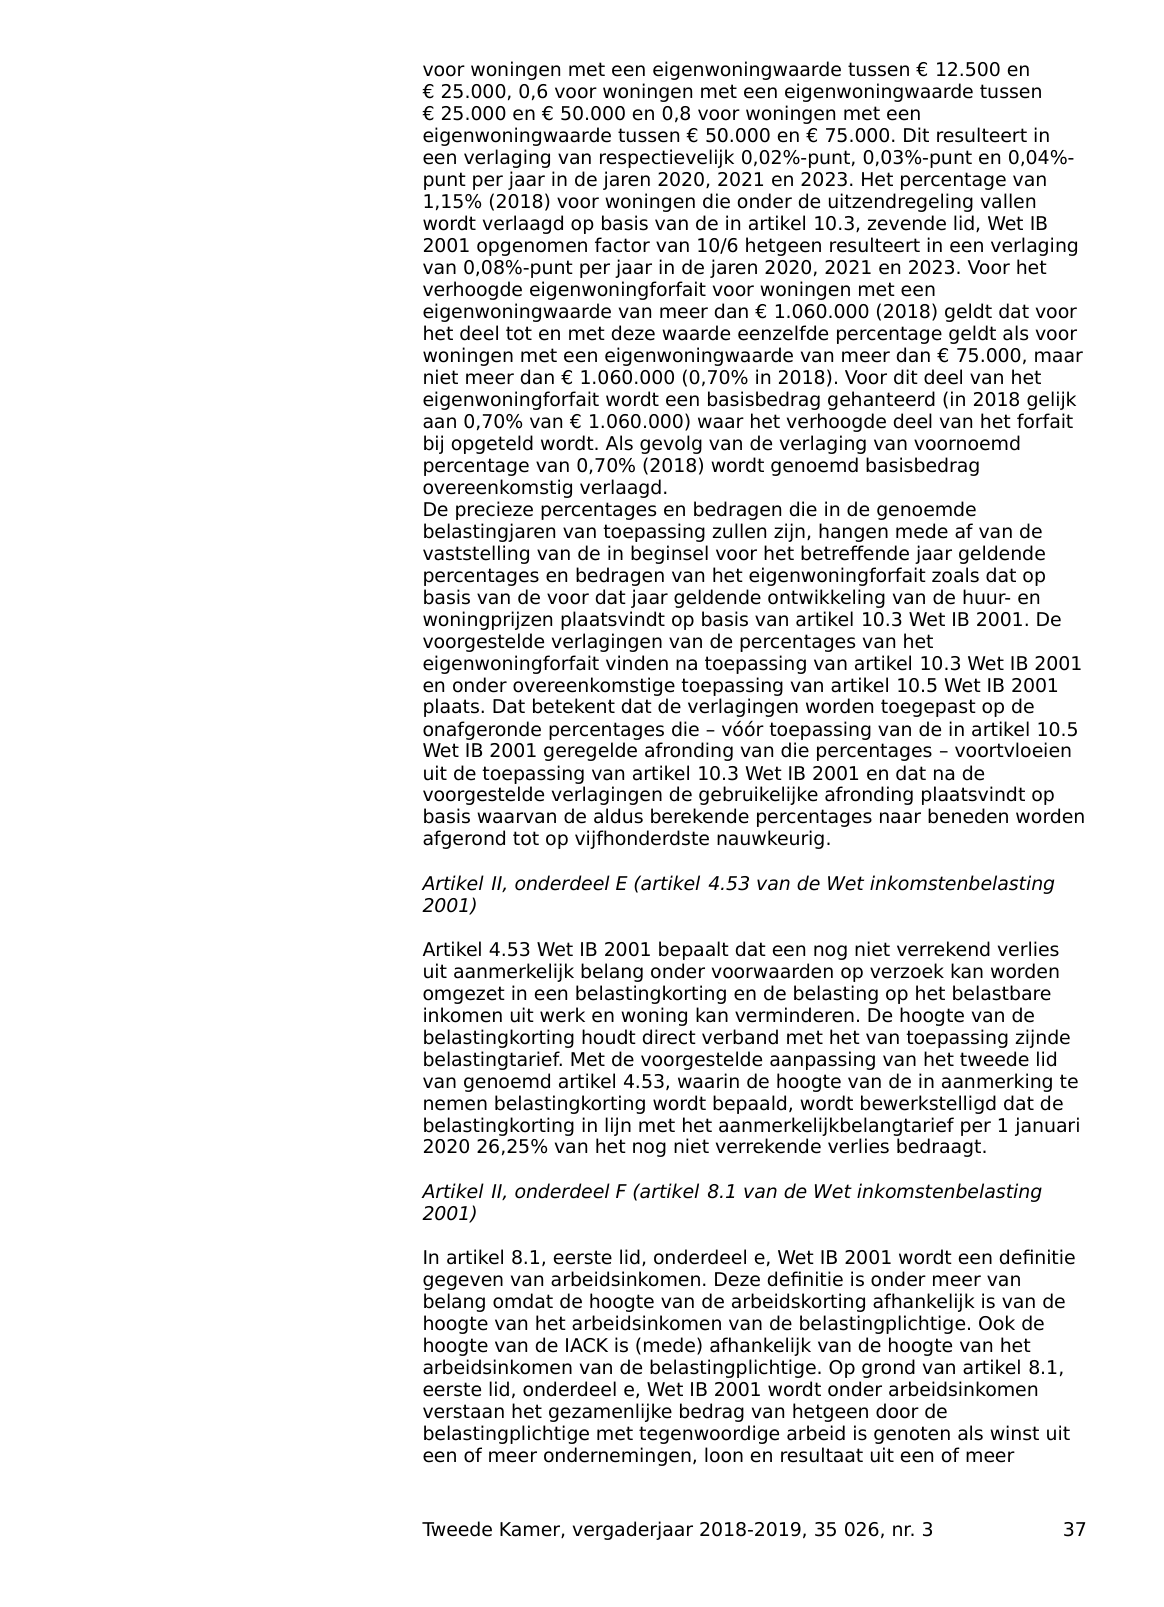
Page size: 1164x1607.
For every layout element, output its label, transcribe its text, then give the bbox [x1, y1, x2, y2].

text In artikel 8.1, eerste lid, onderdeel e, Wet IB 2001 wordt een definitie gegeven van arbeidsinkomen. Deze definitie is onder meer van belang omdat de hoogte van de arbeidskorting afhankelijk is van de hoogte van het arbeidsinkomen van de belastingplichtige. Ook de hoogte van de IACK is (mede) afhankelijk van de hoogte van het arbeidsinkomen van de belastingplichtige. Op grond van artikel 8.1, eerste lid, onderdeel e, Wet IB 2001 wordt onder arbeidsinkomen verstaan het gezamenlijke bedrag van hetgeen door de belastingplichtige met tegenwoordige arbeid is genoten als winst uit een of meer ondernemingen, loon en resultaat uit een of meer [422, 1247, 1087, 1467]
text voor woningen met een eigenwoningwaarde tussen € 12.500 en € 25.000, 0,6 voor woningen met een eigenwoningwaarde tussen € 25.000 en € 50.000 en 0,8 voor woningen met een eigenwoningwaarde tussen € 50.000 en € 75.000. Dit resulteert in een verlaging van respectievelijk 0,02%-punt, 0,03%-punt en 0,04%-punt per jaar in de jaren 2020, 2021 en 2023. Het percentage van 1,15% (2018) voor woningen die onder de uitzendregeling vallen wordt verlaagd op basis van de in artikel 10.3, zevende lid, Wet IB 2001 opgenomen factor van 10/6 hetgeen resulteert in een verlaging van 0,08%-punt per jaar in de jaren 2020, 2021 en 2023. Voor het verhoogde eigenwoningforfait voor woningen met een eigenwoningwaarde van meer dan € 1.060.000 (2018) geldt dat voor het deel tot en met deze waarde eenzelfde percentage geldt als voor woningen met een eigenwoningwaarde van meer dan € 75.000, maar niet meer dan € 1.060.000 (0,70% in 2018). Voor dit deel van het eigenwoningforfait wordt een basisbedrag gehanteerd (in 2018 gelijk aan 0,70% van € 1.060.000) waar het verhoogde deel van het forfait bij opgeteld wordt. Als gevolg van de verlaging van voornoemd percentage van 0,70% (2018) wordt genoemd basisbedrag overeenkomstig verlaagd. [422, 59, 1087, 499]
text De precieze percentages en bedragen die in de genoemde belastingjaren van toepassing zullen zijn, hangen mede af van de vaststelling van de in beginsel voor het betreffende jaar geldende percentages en bedragen van het eigenwoningforfait zoals dat op basis van de voor dat jaar geldende ontwikkeling van de huur- en woningprijzen plaatsvindt op basis van artikel 10.3 Wet IB 2001. De voorgestelde verlagingen van de percentages van het eigenwoningforfait vinden na toepassing van artikel 10.3 Wet IB 2001 en onder overeenkomstige toepassing van artikel 10.5 Wet IB 2001 plaats. Dat betekent dat de verlagingen worden toegepast op de onafgeronde percentages die – vóór toepassing van de in artikel 10.5 Wet IB 2001 geregelde afronding van die percentages – voortvloeien uit de toepassing van artikel 10.3 Wet IB 2001 en dat na de voorgestelde verlagingen de gebruikelijke afronding plaatsvindt op basis waarvan de aldus berekende percentages naar beneden worden afgerond tot op vijfhonderdste nauwkeurig. [422, 499, 1087, 850]
subtitle Artikel II, onderdeel F (artikel 8.1 van de Wet inkomstenbelasting 2001) [422, 1181, 1087, 1224]
text Artikel 4.53 Wet IB 2001 bepaalt dat een nog niet verrekend verlies uit aanmerkelijk belang onder voorwaarden op verzoek kan worden omgezet in een belastingkorting en de belasting op het belastbare inkomen uit werk en woning kan verminderen. De hoogte van de belastingkorting houdt direct verband met het van toepassing zijnde belastingtarief. Met de voorgestelde aanpassing van het tweede lid van genoemd artikel 4.53, waarin de hoogte van de in aanmerking te nemen belastingkorting wordt bepaald, wordt bewerkstelligd dat de belastingkorting in lijn met het aanmerkelijkbelangtarief per 1 januari 2020 26,25% van het nog niet verrekende verlies bedraagt. [422, 939, 1087, 1158]
subtitle Artikel II, onderdeel E (artikel 4.53 van de Wet inkomstenbelasting 2001) [422, 872, 1087, 916]
